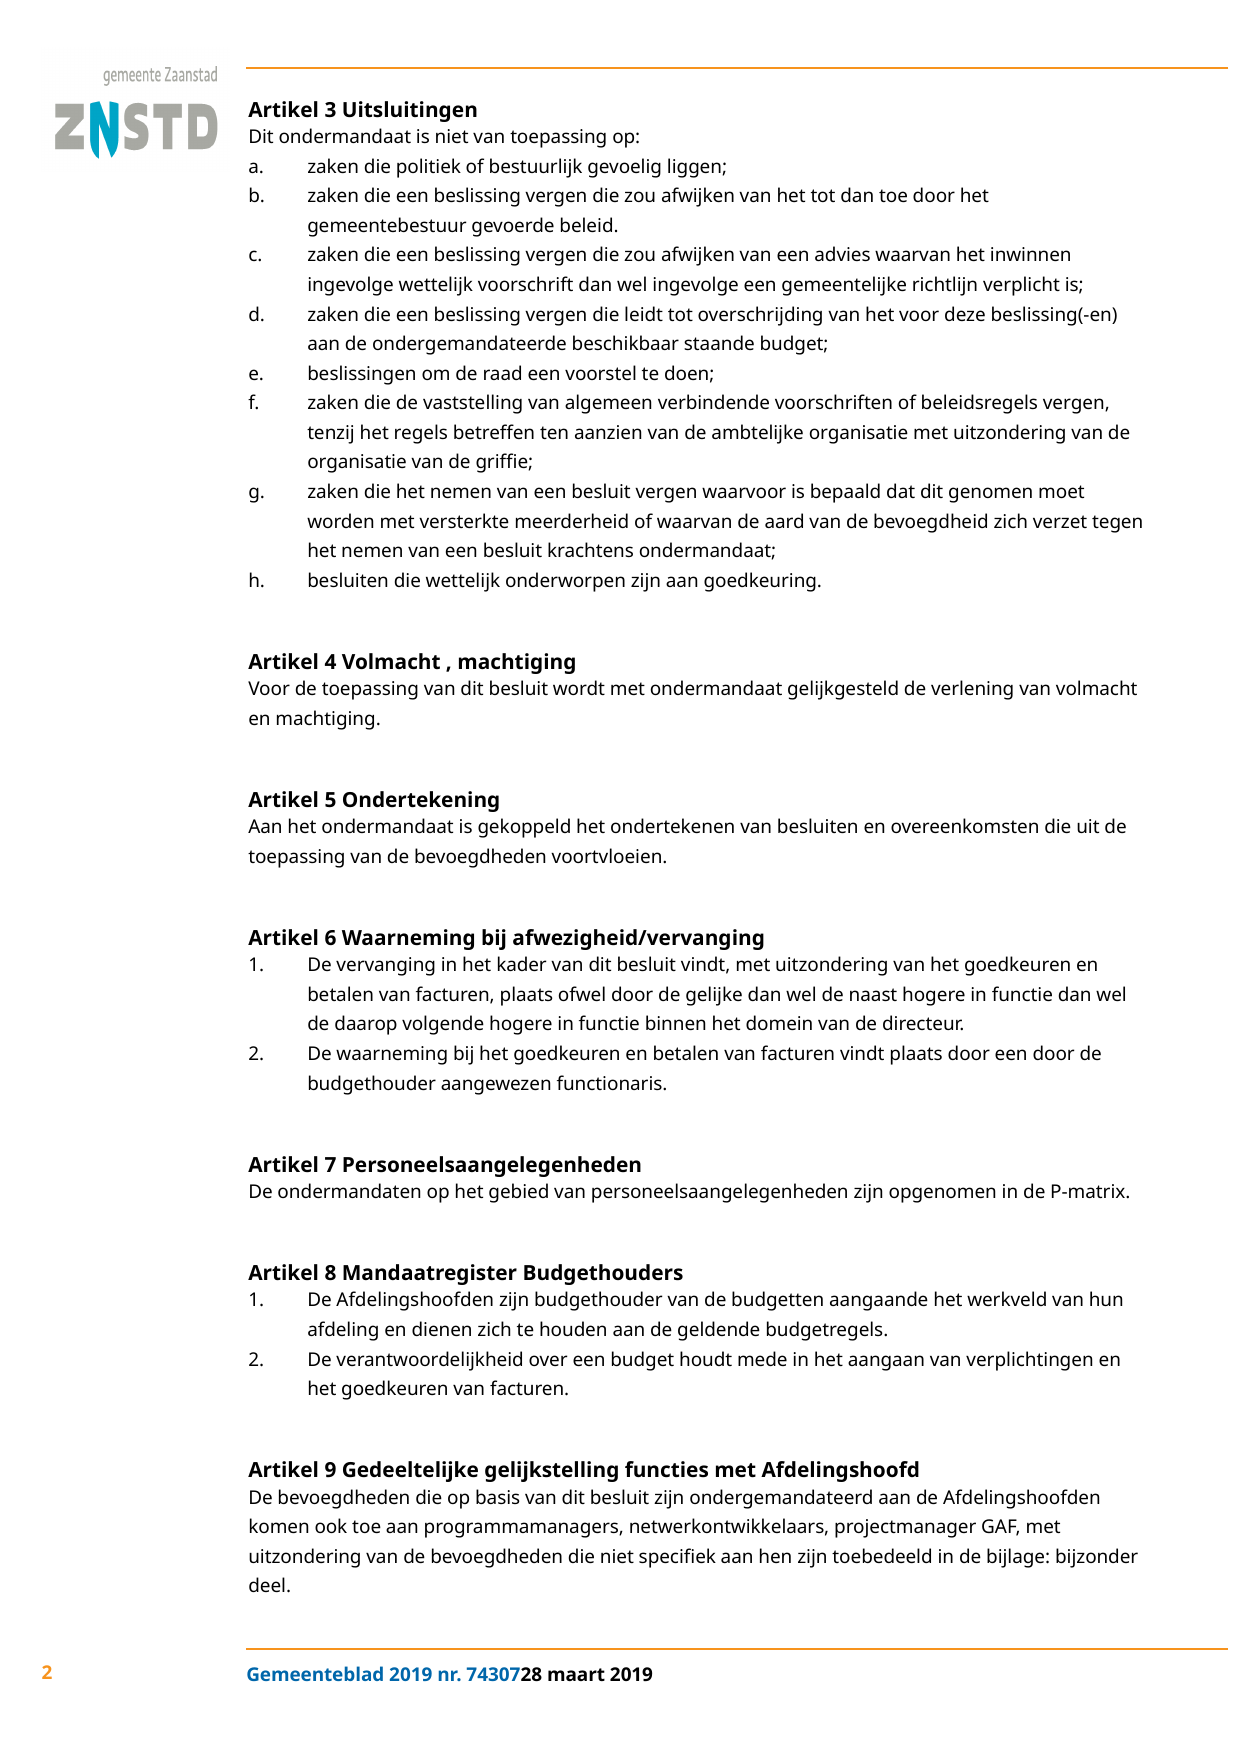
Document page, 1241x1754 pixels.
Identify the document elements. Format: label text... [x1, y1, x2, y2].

text Artikel 7 Personeelsaangelegenheden [248, 1150, 1152, 1178]
list De vervanging in het kader van dit besluit vindt, met uitzondering van het goedkeuren en betalen van facturen, plaats ofwel door de gelijke dan wel de naast hogere in functie dan wel de daarop volgende hogere in functie binnen het domein van de directeur. [248, 951, 1152, 1036]
text Artikel 5 Ondertekening [248, 785, 1152, 813]
list zaken die een beslissing vergen die zou afwijken van het tot dan toe door het gemeentebestuur gevoerde beleid. [248, 182, 1152, 238]
list beslissingen om de raad een voorstel te doen; [248, 360, 1152, 386]
text Artikel 9 Gedeeltelijke gelijkstelling functies met Afdelingshoofd [248, 1455, 1152, 1484]
list zaken die een beslissing vergen die leidt tot overschrijding van het voor deze beslissing(-en) aan de ondergemandateerde beschikbaar staande budget; [248, 301, 1152, 356]
list zaken die de vaststelling van algemeen verbindende voorschriften of beleidsregels vergen, tenzij het regels betreffen ten aanzien van de ambtelijke organisatie met uitzondering van de organisatie van de griffie; [248, 389, 1152, 474]
text Artikel 8 Mandaatregister Budgethouders [248, 1258, 1152, 1287]
text De ondermandaten op het gebied van personeelsaangelegenheden zijn opgenomen in de P-matrix. [248, 1178, 1152, 1204]
list De verantwoordelijkheid over een budget houdt mede in het aangaan van verplichtingen en het goedkeuren van facturen. [248, 1346, 1152, 1401]
list De waarneming bij het goedkeuren en betalen van facturen vindt plaats door een door de budgethouder aangewezen functionaris. [248, 1040, 1152, 1096]
text Dit ondermandaat is niet van toepassing op: [248, 123, 1152, 149]
picture [41, 47, 231, 172]
text Voor de toepassing van dit besluit wordt met ondermandaat gelijkgesteld de verlening van volmacht en machtiging. [248, 675, 1152, 731]
list zaken die politiek of bestuurlijk gevoelig liggen; [248, 153, 1152, 178]
text Artikel 4 Volmacht , machtiging [248, 647, 1152, 675]
text Artikel 6 Waarneming bij afwezigheid/vervanging [248, 923, 1152, 951]
list De Afdelingshoofden zijn budgethouder van de budgetten aangaande het werkveld van hun afdeling en dienen zich te houden aan de geldende budgetregels. [248, 1287, 1152, 1342]
text De bevoegdheden die op basis van dit besluit zijn ondergemandateerd aan de Afdelingshoofden komen ook toe aan programmamanagers, netwerkontwikkelaars, projectmanager GAF, met uitzondering van de bevoegdheden die niet specifiek aan hen zijn toebedeeld in de bijlage: bijzonder deel. [248, 1484, 1152, 1598]
text Artikel 3 Uitsluitingen [248, 95, 1152, 123]
text Aan het ondermandaat is gekoppeld het ondertekenen van besluiten en overeenkomsten die uit de toepassing van de bevoegdheden voortvloeien. [248, 813, 1152, 869]
list zaken die het nemen van een besluit vergen waarvoor is bepaald dat dit genomen moet worden met versterkte meerderheid of waarvan de aard van de bevoegdheid zich verzet tegen het nemen van een besluit krachtens ondermandaat; [248, 478, 1152, 563]
list zaken die een beslissing vergen die zou afwijken van een advies waarvan het inwinnen ingevolge wettelijk voorschrift dan wel ingevolge een gemeentelijke richtlijn verplicht is; [248, 242, 1152, 297]
list besluiten die wettelijk onderworpen zijn aan goedkeuring. [248, 567, 1152, 593]
